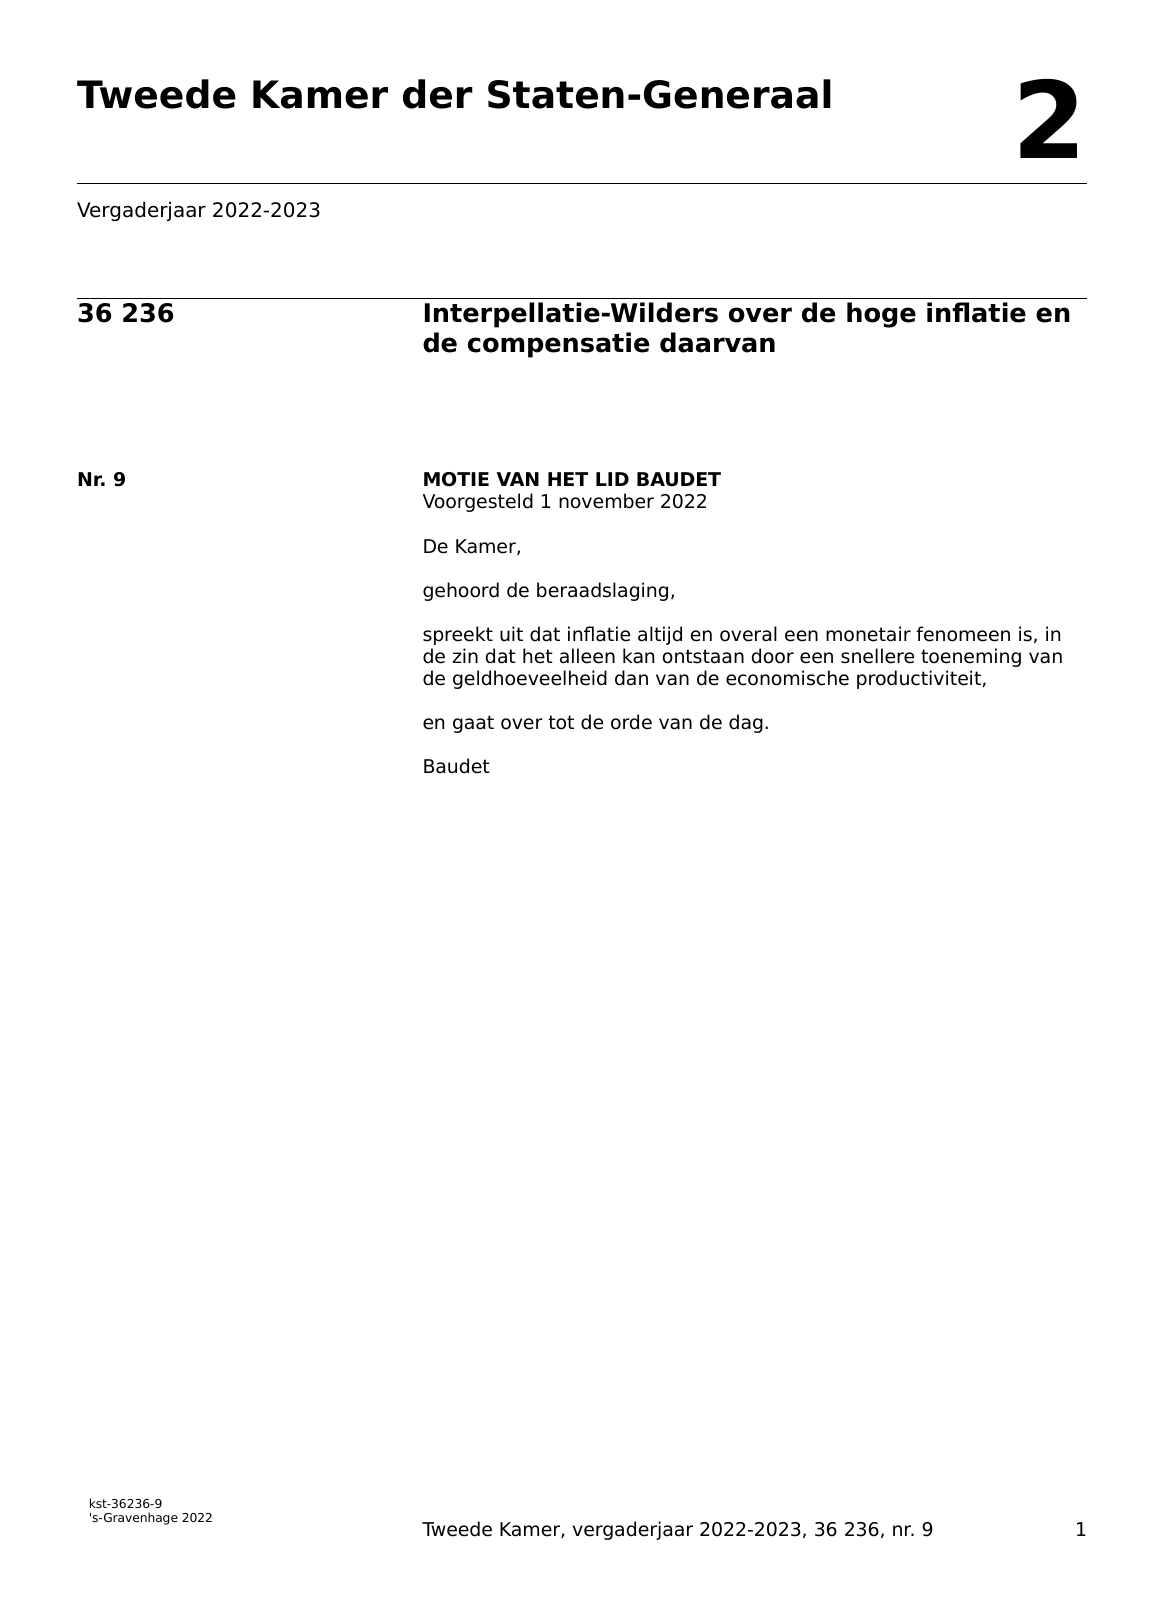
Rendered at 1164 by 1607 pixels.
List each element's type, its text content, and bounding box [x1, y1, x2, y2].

text De Kamer, [422, 536, 1087, 557]
text 's-Gravenhage 2022 [88, 1511, 323, 1525]
text gehoord de beraadslaging, [422, 580, 1087, 602]
table_header 2 [886, 59, 1087, 183]
text kst-36236-9 [88, 1497, 323, 1511]
text spreekt uit dat inflatie altijd en overal een monetair fenomeen is, in de zin dat het alleen kan ontstaan door een snellere toeneming van de geldhoeveelheid dan van de economische productiviteit, [422, 624, 1087, 690]
text Voorgesteld 1 november 2022 [422, 491, 1087, 513]
table_header Tweede Kamer der Staten-Generaal [77, 59, 886, 183]
subtitle Nr. 9 MOTIE VAN HET LID BAUDET [77, 469, 1087, 491]
text en gaat over tot de orde van de dag. [422, 712, 1087, 734]
subtitle 36 236 Interpellatie-Wilders over de hoge inflatie en de compensatie daarvan [77, 299, 1087, 358]
text Baudet [422, 756, 1087, 778]
table_cell Vergaderjaar 2022-2023 [77, 184, 1087, 298]
